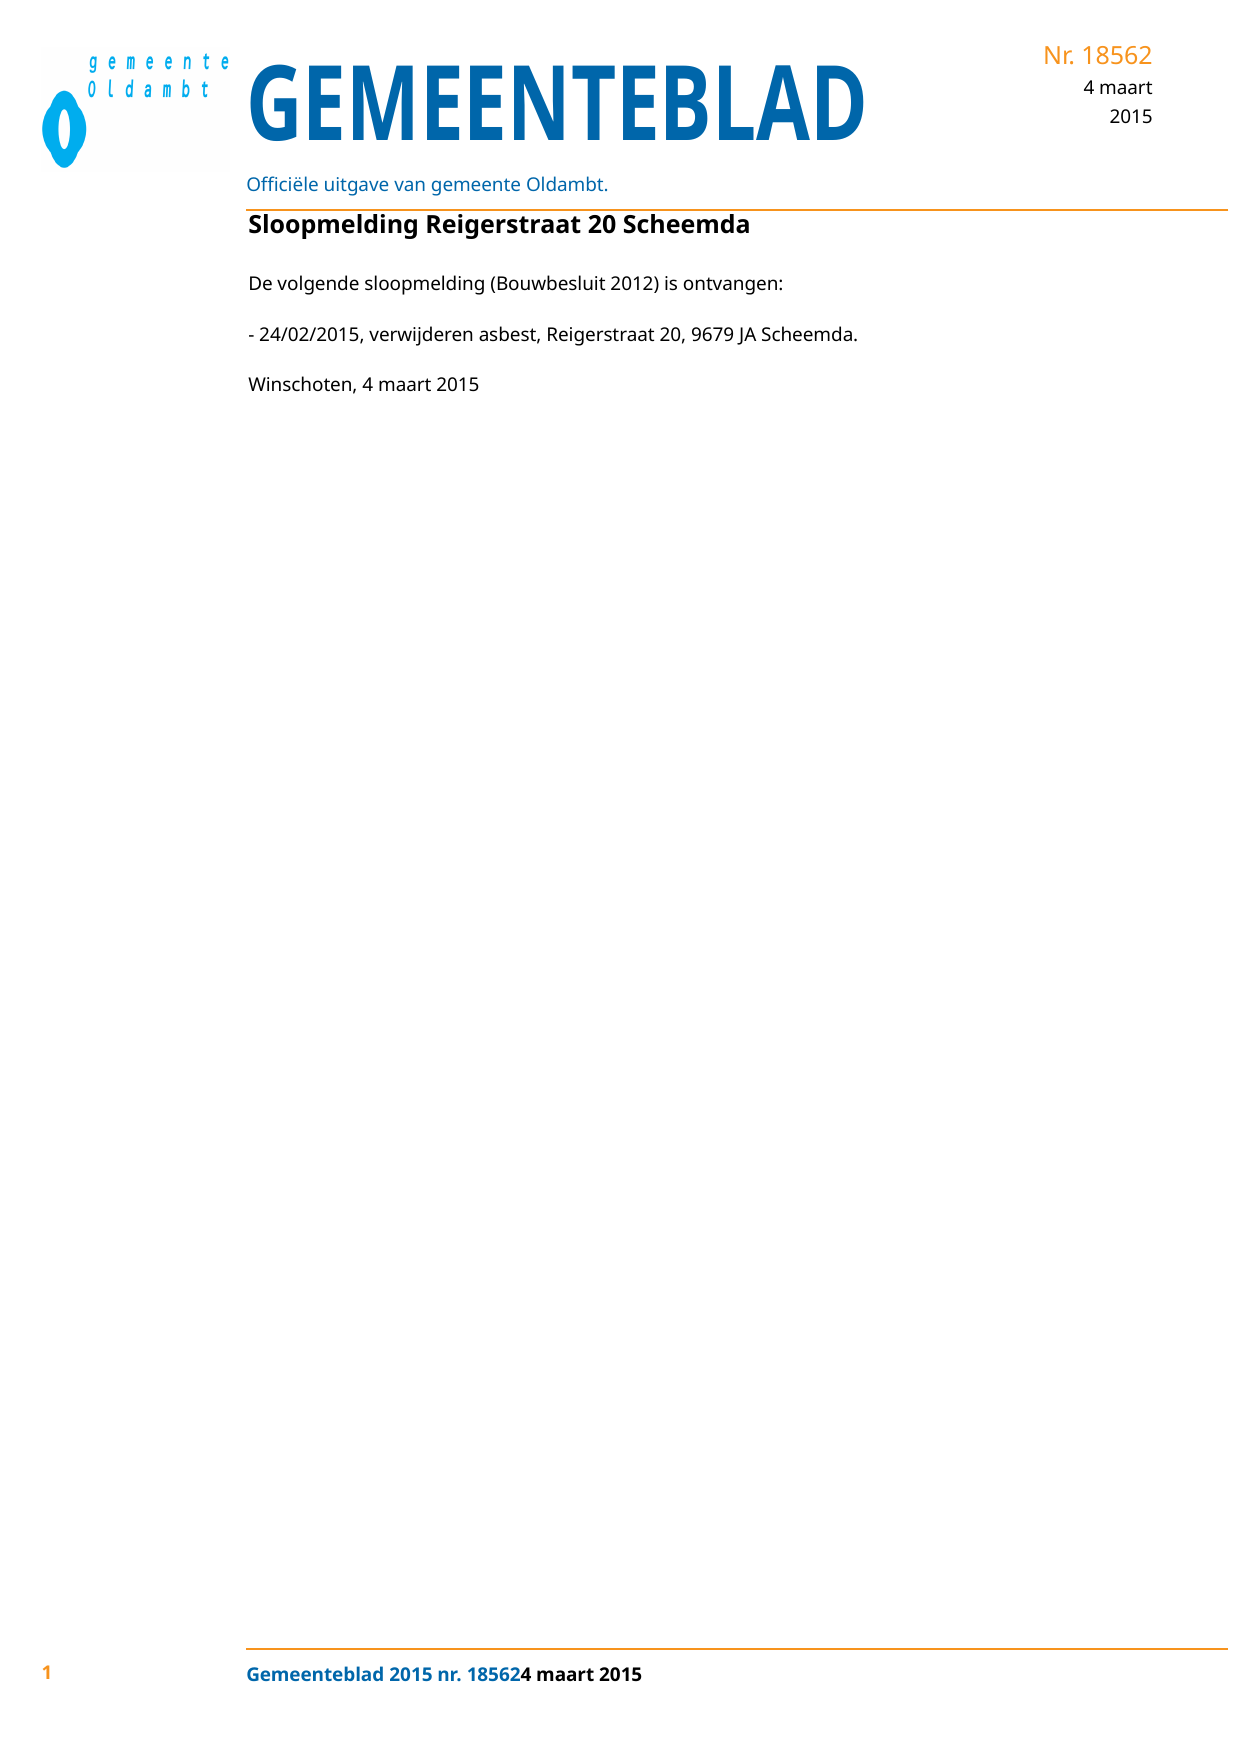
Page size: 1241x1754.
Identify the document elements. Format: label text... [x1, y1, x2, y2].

text Winschoten, 4 maart 2015 [248, 371, 1152, 397]
text Sloopmelding Reigerstraat 20 Scheemda [248, 211, 1152, 241]
picture [41, 47, 231, 172]
text De volgende sloopmelding (Bouwbesluit 2012) is ontvangen: [248, 270, 1152, 296]
text - 24/02/2015, verwijderen asbest, Reigerstraat 20, 9679 JA Scheemda. [248, 321, 1152, 346]
